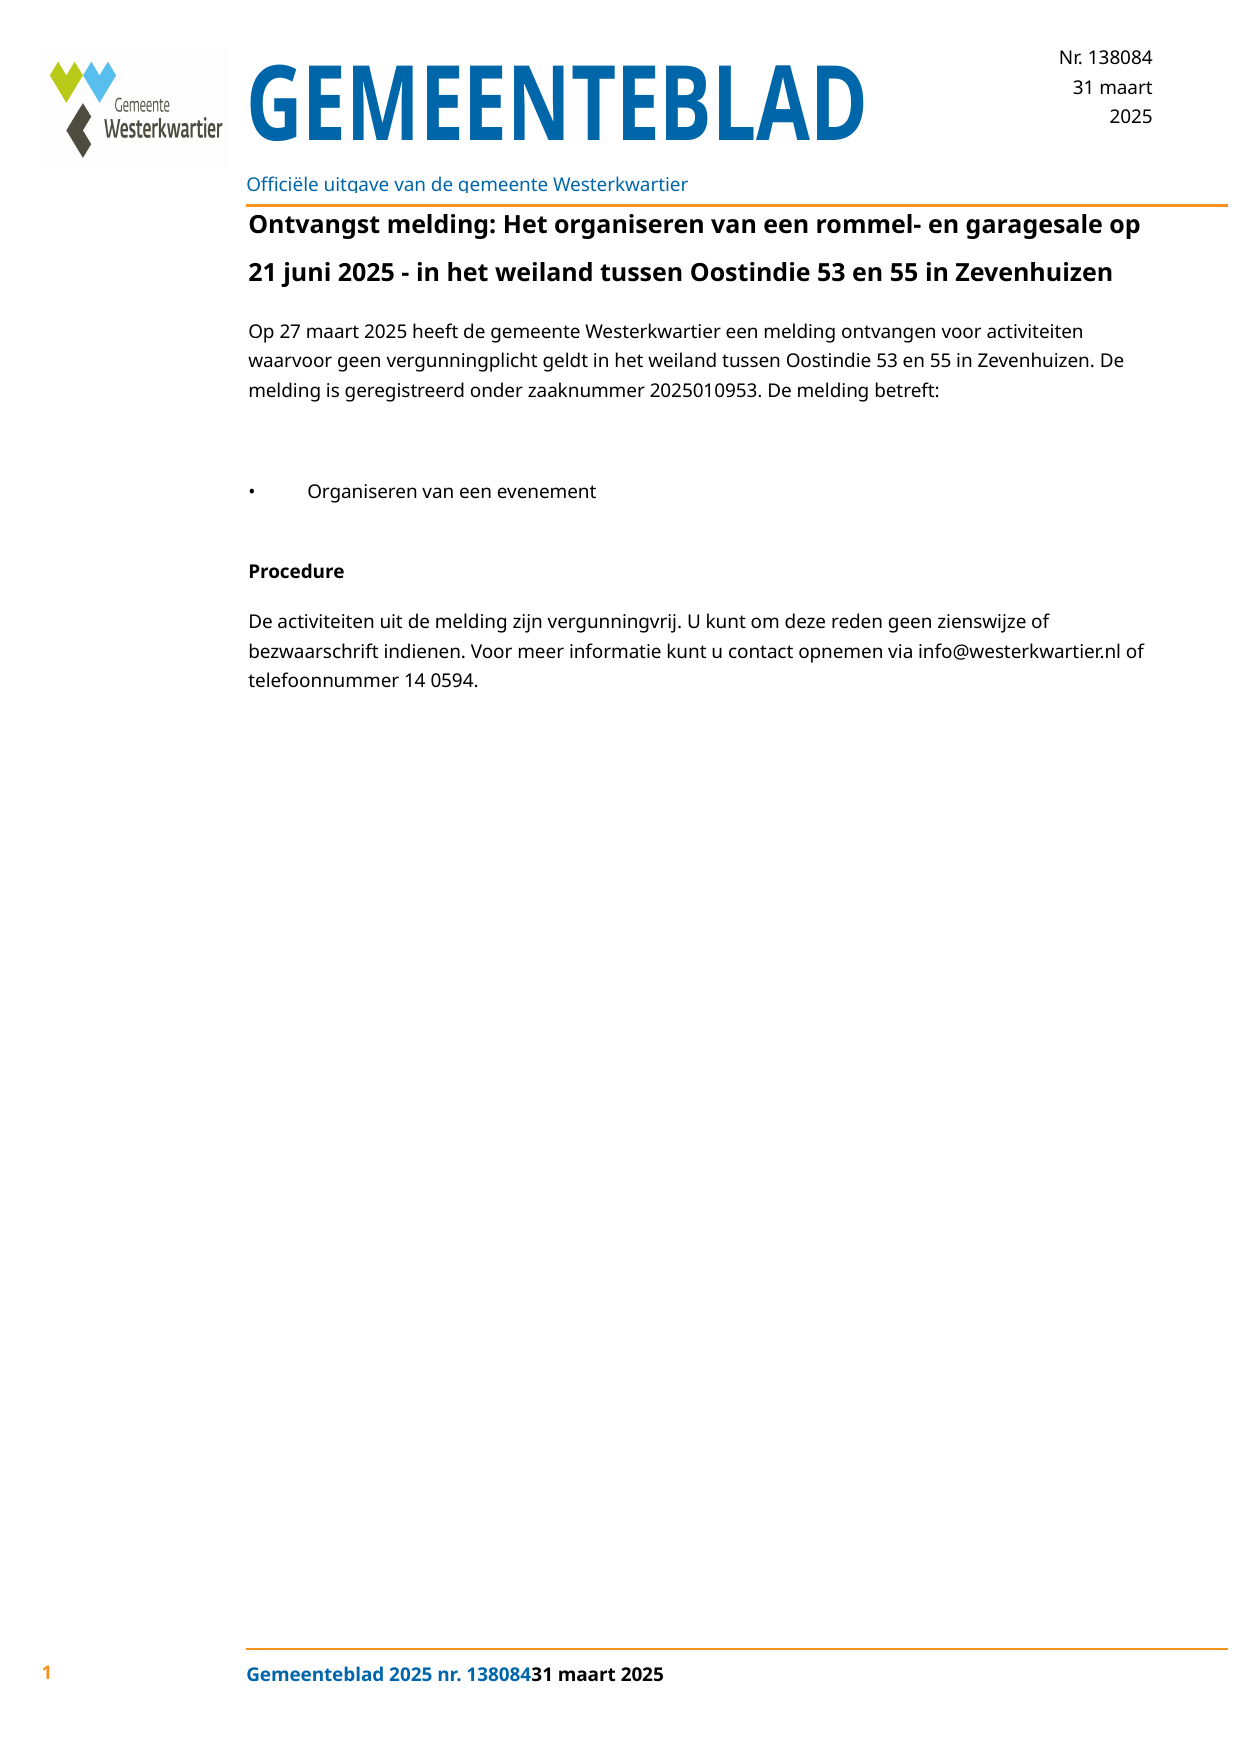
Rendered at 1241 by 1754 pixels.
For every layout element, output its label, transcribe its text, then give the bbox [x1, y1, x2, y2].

text De activiteiten uit de melding zijn vergunningvrij. U kunt om deze reden geen zienswijze of bezwaarschrift indienen. Voor meer informatie kunt u contact opnemen via info@westerkwartier.nl of telefoonnummer 14 0594. [248, 608, 1152, 693]
text Op 27 maart 2025 heeft de gemeente Westerkwartier een melding ontvangen voor activiteiten waarvoor geen vergunningplicht geldt in het weiland tussen Oostindie 53 en 55 in Zevenhuizen. De melding is geregistreerd onder zaaknummer 2025010953. De melding betreft: [248, 318, 1152, 403]
text Ontvangst melding: Het organiseren van een rommel- en garagesale op 21 juni 2025 - in het weiland tussen Oostindie 53 en 55 in Zevenhuizen [248, 207, 1152, 288]
text Procedure [248, 558, 1152, 584]
picture [41, 47, 231, 172]
list Organiseren van een evenement [248, 478, 1152, 504]
